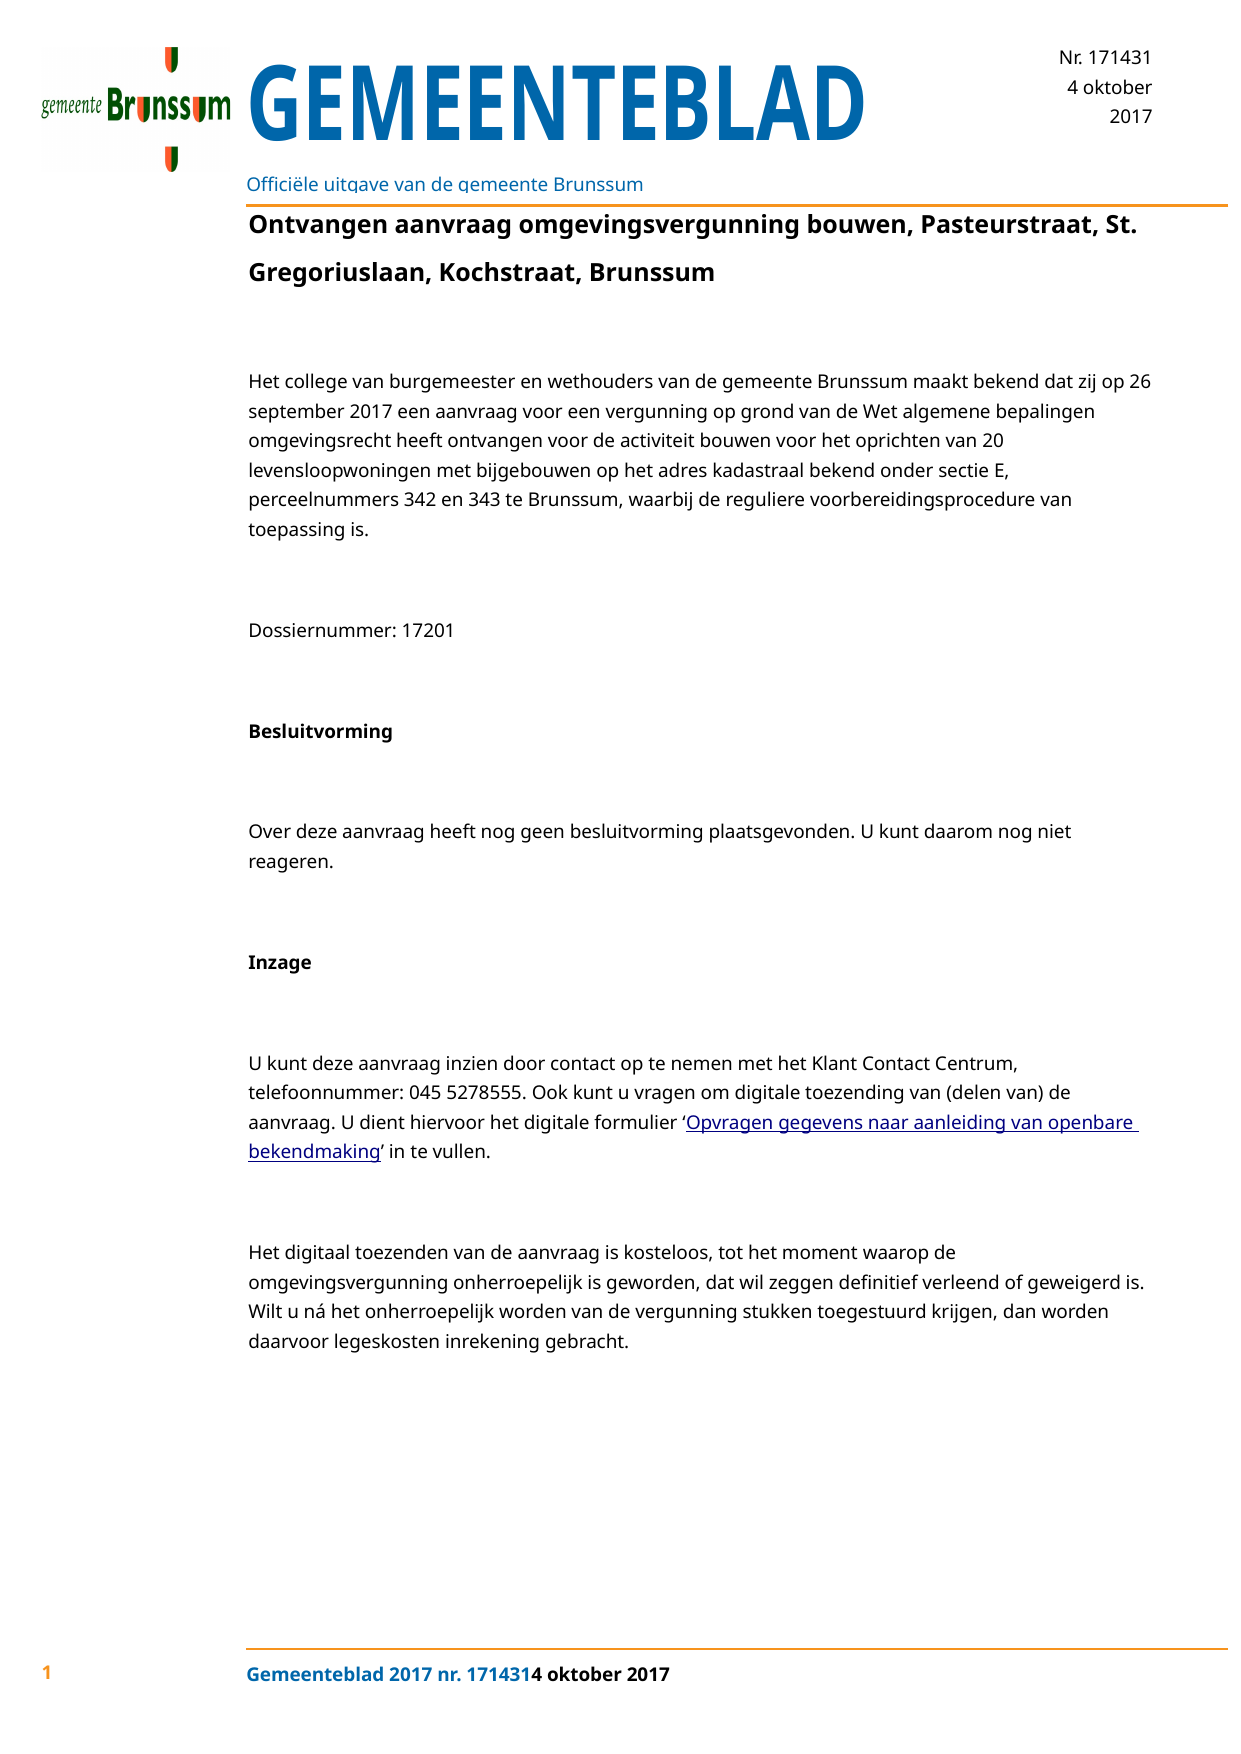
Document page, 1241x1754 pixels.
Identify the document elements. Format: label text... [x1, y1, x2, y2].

text Ontvangen aanvraag omgevingsvergunning bouwen, Pasteurstraat, St. Gregoriuslaan, Kochstraat, Brunssum [248, 207, 1152, 288]
text Het digitaal toezenden van de aanvraag is kosteloos, tot het moment waarop de omgevingsvergunning onherroepelijk is geworden, dat wil zeggen definitief verleend of geweigerd is. Wilt u ná het onherroepelijk worden van de vergunning stukken toegestuurd krijgen, dan worden daarvoor legeskosten inrekening gebracht. [248, 1239, 1152, 1354]
text Dossiernummer: 17201 [248, 617, 1152, 643]
text Over deze aanvraag heeft nog geen besluitvorming plaatsgevonden. U kunt daarom nog niet reageren. [248, 819, 1152, 874]
text Besluitvorming [248, 718, 1152, 744]
picture [41, 47, 231, 172]
text Het college van burgemeester en wethouders van de gemeente Brunssum maakt bekend dat zij op 26 september 2017 een aanvraag voor een vergunning op grond van de Wet algemene bepalingen omgevingsrecht heeft ontvangen voor de activiteit bouwen voor het oprichten van 20 levensloopwoningen met bijgebouwen op het adres kadastraal bekend onder sectie E, perceelnummers 342 en 343 te Brunssum, waarbij de reguliere voorbereidingsprocedure van toepassing is. [248, 368, 1152, 542]
text U kunt deze aanvraag inzien door contact op te nemen met het Klant Contact Centrum, telefoonnummer: 045 5278555. Ook kunt u vragen om digitale toezending van (delen van) de aanvraag. U dient hiervoor het digitale formulier ‘Opvragen gegevens naar aanleiding van openbare bekendmaking’ in te vullen. [248, 1050, 1152, 1164]
text Inzage [248, 949, 1152, 975]
